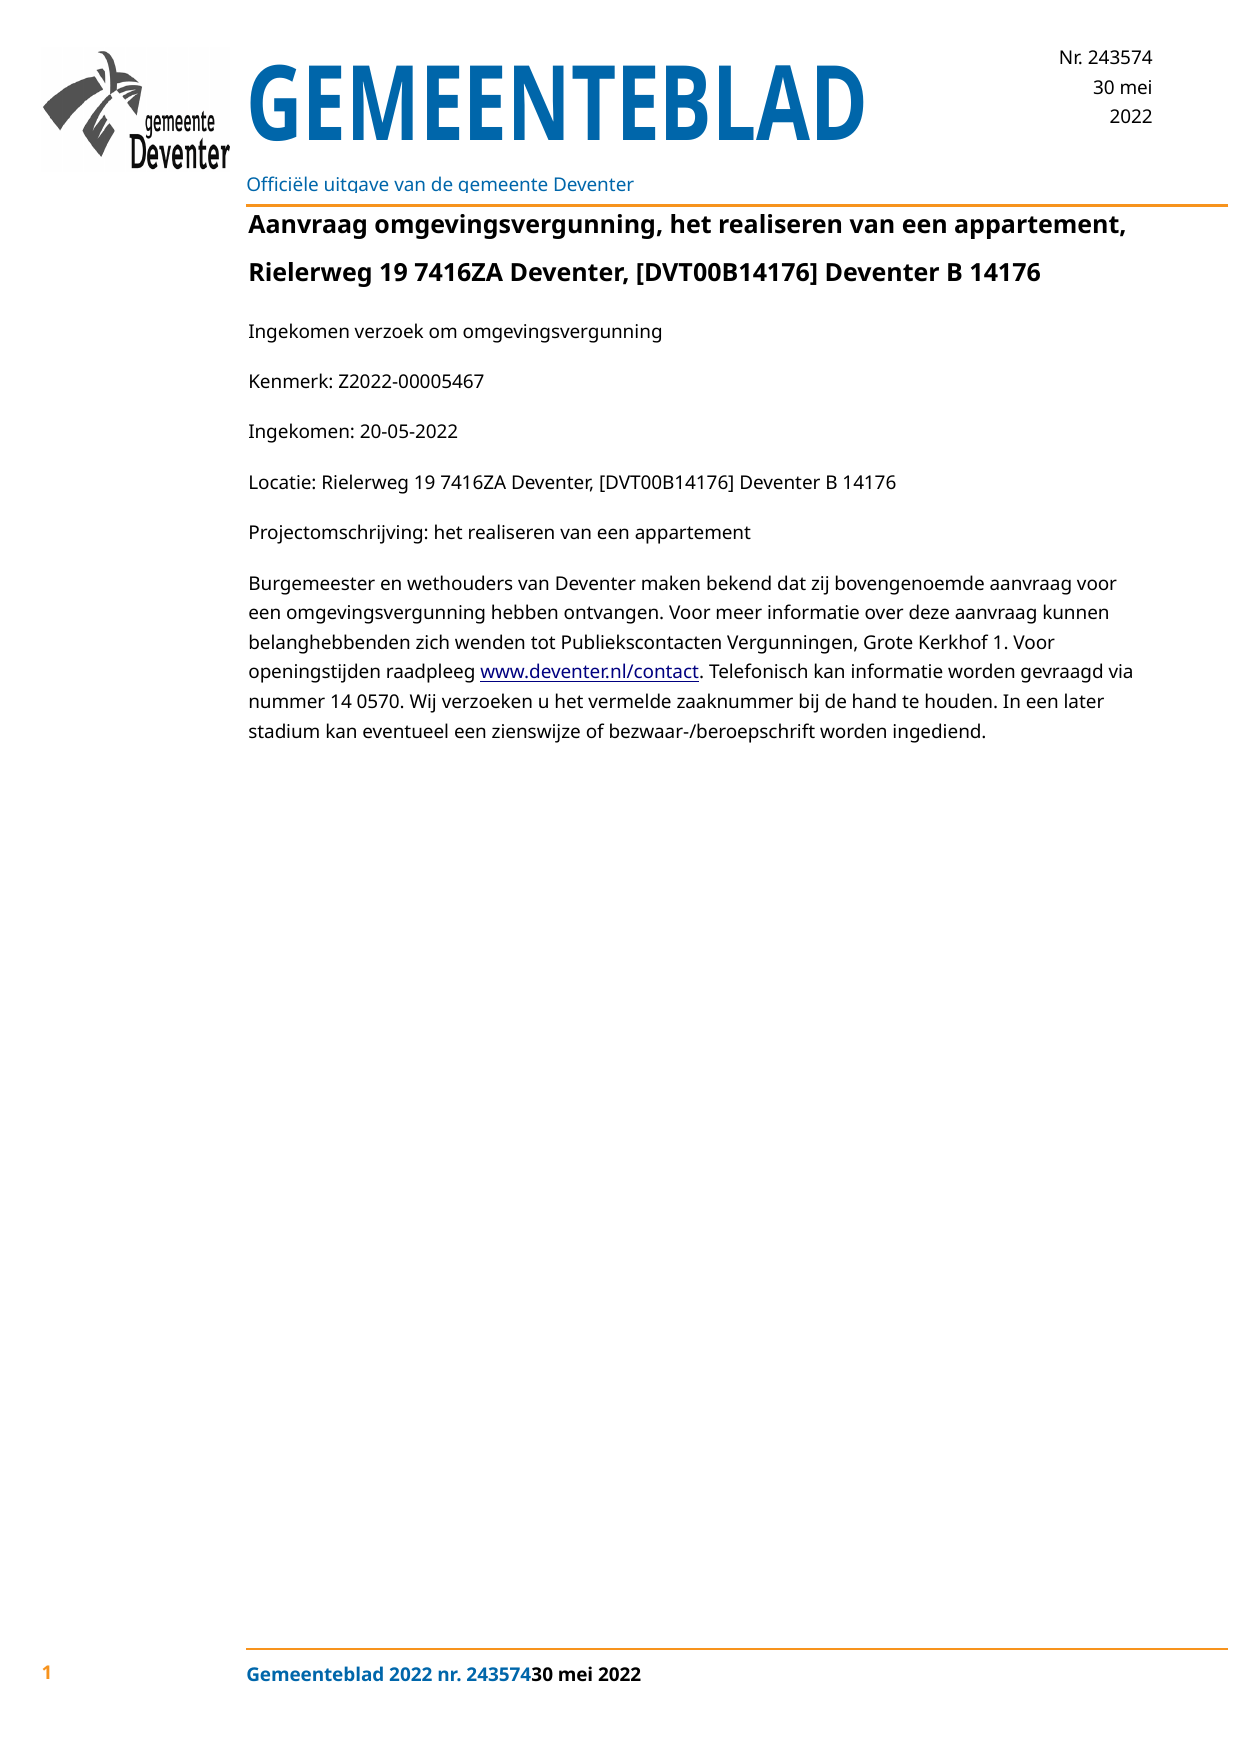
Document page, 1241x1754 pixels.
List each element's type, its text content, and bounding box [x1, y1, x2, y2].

text Aanvraag omgevingsvergunning, het realiseren van een appartement, Rielerweg 19 7416ZA Deventer, [DVT00B14176] Deventer B 14176 [248, 207, 1152, 288]
picture [41, 47, 231, 172]
text Projectomschrijving: het realiseren van een appartement [248, 519, 1152, 545]
text Locatie: Rielerweg 19 7416ZA Deventer, [DVT00B14176] Deventer B 14176 [248, 469, 1152, 495]
text Kenmerk: Z2022-00005467 [248, 368, 1152, 394]
text Burgemeester en wethouders van Deventer maken bekend dat zij bovengenoemde aanvraag voor een omgevingsvergunning hebben ontvangen. Voor meer informatie over deze aanvraag kunnen belanghebbenden zich wenden tot Publiekscontacten Vergunningen, Grote Kerkhof 1. Voor openingstijden raadpleeg www.deventer.nl/contact. Telefonisch kan informatie worden gevraagd via nummer 14 0570. Wij verzoeken u het vermelde zaaknummer bij de hand te houden. In een later stadium kan eventueel een zienswijze of bezwaar-/beroepschrift worden ingediend. [248, 570, 1152, 744]
text Ingekomen: 20-05-2022 [248, 419, 1152, 444]
text Ingekomen verzoek om omgevingsvergunning [248, 318, 1152, 344]
